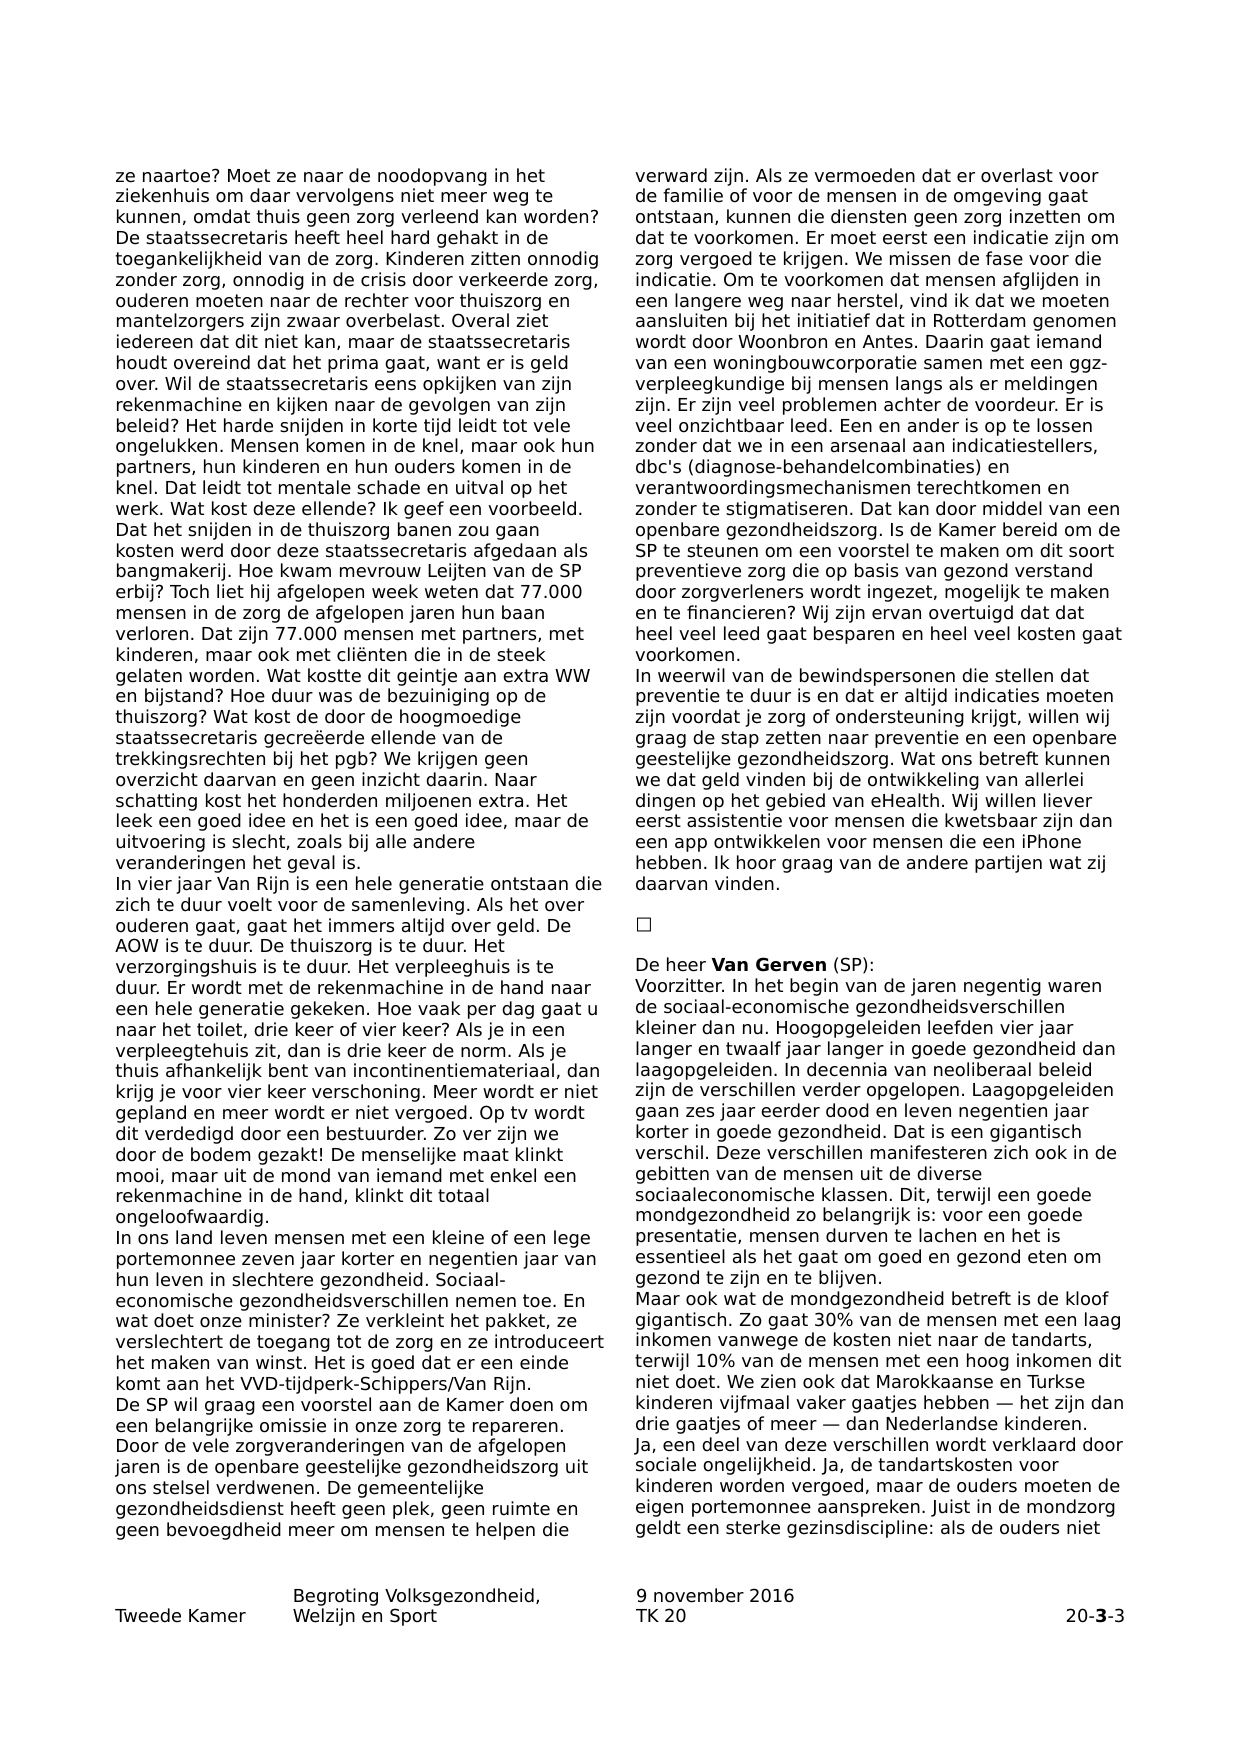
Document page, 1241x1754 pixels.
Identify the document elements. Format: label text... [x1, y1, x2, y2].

text Maar ook wat de mondgezondheid betreft is de kloof gigantisch. Zo gaat 30% van de mensen met een laag inkomen vanwege de kosten niet naar de tandarts, terwijl 10% van de mensen met een hoog inkomen dit niet doet. We zien ook dat Marokkaanse en Turkse kinderen vijfmaal vaker gaatjes hebben — het zijn dan drie gaatjes of meer — dan Nederlandse kinderen. [635, 1288, 1125, 1434]
text ⬜ [635, 914, 1125, 935]
text ze naartoe? Moet ze naar de noodopvang in het ziekenhuis om daar vervolgens niet meer weg te kunnen, omdat thuis geen zorg verleend kan worden? [115, 165, 605, 228]
text De heer Van Gerven (SP): [635, 955, 1125, 976]
text In vier jaar Van Rijn is een hele generatie ontstaan die zich te duur voelt voor de samenleving. Als het over ouderen gaat, gaat het immers altijd over geld. De AOW is te duur. De thuiszorg is te duur. Het verzorgingshuis is te duur. Het verpleeghuis is te duur. Er wordt met de rekenmachine in de hand naar een hele generatie gekeken. Hoe vaak per dag gaat u naar het toilet, drie keer of vier keer? Als je in een verpleegtehuis zit, dan is drie keer de norm. Als je thuis afhankelijk bent van incontinentiemateriaal, dan krijg je voor vier keer verschoning. Meer wordt er niet gepland en meer wordt er niet vergoed. Op tv wordt dit verdedigd door een bestuurder. Zo ver zijn we door de bodem gezakt! De menselijke maat klinkt mooi, maar uit de mond van iemand met enkel een rekenmachine in de hand, klinkt dit totaal ongeloofwaardig. [115, 874, 605, 1228]
text In weerwil van de bewindspersonen die stellen dat preventie te duur is en dat er altijd indicaties moeten zijn voordat je zorg of ondersteuning krijgt, willen wij graag de stap zetten naar preventie en een openbare geestelijke gezondheidszorg. Wat ons betreft kunnen we dat geld vinden bij de ontwikkeling van allerlei dingen op het gebied van eHealth. Wij willen liever eerst assistentie voor mensen die kwetsbaar zijn dan een app ontwikkelen voor mensen die een iPhone hebben. Ik hoor graag van de andere partijen wat zij daarvan vinden. [635, 665, 1125, 894]
text Ja, een deel van deze verschillen wordt verklaard door sociale ongelijkheid. Ja, de tandartskosten voor kinderen worden vergoed, maar de ouders moeten de eigen portemonnee aanspreken. Juist in de mondzorg geldt een sterke gezinsdiscipline: als de ouders niet [635, 1434, 1125, 1538]
text De SP wil graag een voorstel aan de Kamer doen om een belangrijke omissie in onze zorg te repareren. Door de vele zorgveranderingen van de afgelopen jaren is de openbare geestelijke gezondheidszorg uit ons stelsel verdwenen. De gemeentelijke gezondheidsdienst heeft geen plek, geen ruimte en geen bevoegdheid meer om mensen te helpen die [115, 1394, 605, 1540]
text verward zijn. Als ze vermoeden dat er overlast voor de familie of voor de mensen in de omgeving gaat ontstaan, kunnen die diensten geen zorg inzetten om dat te voorkomen. Er moet eerst een indicatie zijn om zorg vergoed te krijgen. We missen de fase voor die indicatie. Om te voorkomen dat mensen afglijden in een langere weg naar herstel, vind ik dat we moeten aansluiten bij het initiatief dat in Rotterdam genomen wordt door Woonbron en Antes. Daarin gaat iemand van een woningbouwcorporatie samen met een ggz-verpleegkundige bij mensen langs als er meldingen zijn. Er zijn veel problemen achter de voordeur. Er is veel onzichtbaar leed. Een en ander is op te lossen zonder dat we in een arsenaal aan indicatiestellers, dbc's (diagnose-behandelcombinaties) en verantwoordingsmechanismen terechtkomen en zonder te stigmatiseren. Dat kan door middel van een openbare gezondheidszorg. Is de Kamer bereid om de SP te steunen om een voorstel te maken om dit soort preventieve zorg die op basis van gezond verstand door zorgverleners wordt ingezet, mogelijk te maken en te financieren? Wij zijn ervan overtuigd dat dat heel veel leed gaat besparen en heel veel kosten gaat voorkomen. [635, 165, 1125, 665]
text In ons land leven mensen met een kleine of een lege portemonnee zeven jaar korter en negentien jaar van hun leven in slechtere gezondheid. Sociaal-economische gezondheidsverschillen nemen toe. En wat doet onze minister? Ze verkleint het pakket, ze verslechtert de toegang tot de zorg en ze introduceert het maken van winst. Het is goed dat er een einde komt aan het VVD-tijdperk-Schippers/Van Rijn. [115, 1228, 605, 1394]
text Voorzitter. In het begin van de jaren negentig waren de sociaal-economische gezondheidsverschillen kleiner dan nu. Hoogopgeleiden leefden vier jaar langer en twaalf jaar langer in goede gezondheid dan laagopgeleiden. In decennia van neoliberaal beleid zijn de verschillen verder opgelopen. Laagopgeleiden gaan zes jaar eerder dood en leven negentien jaar korter in goede gezondheid. Dat is een gigantisch verschil. Deze verschillen manifesteren zich ook in de gebitten van de mensen uit de diverse sociaaleconomische klassen. Dit, terwijl een goede mondgezondheid zo belangrijk is: voor een goede presentatie, mensen durven te lachen en het is essentieel als het gaat om goed en gezond eten om gezond te zijn en te blijven. [635, 976, 1125, 1288]
text De staatssecretaris heeft heel hard gehakt in de toegankelijkheid van de zorg. Kinderen zitten onnodig zonder zorg, onnodig in de crisis door verkeerde zorg, ouderen moeten naar de rechter voor thuiszorg en mantelzorgers zijn zwaar overbelast. Overal ziet iedereen dat dit niet kan, maar de staatssecretaris houdt overeind dat het prima gaat, want er is geld over. Wil de staatssecretaris eens opkijken van zijn rekenmachine en kijken naar de gevolgen van zijn beleid? Het harde snijden in korte tijd leidt tot vele ongelukken. Mensen komen in de knel, maar ook hun partners, hun kinderen en hun ouders komen in de knel. Dat leidt tot mentale schade en uitval op het werk. Wat kost deze ellende? Ik geef een voorbeeld. Dat het snijden in de thuiszorg banen zou gaan kosten werd door deze staatssecretaris afgedaan als bangmakerij. Hoe kwam mevrouw Leijten van de SP erbij? Toch liet hij afgelopen week weten dat 77.000 mensen in de zorg de afgelopen jaren hun baan verloren. Dat zijn 77.000 mensen met partners, met kinderen, maar ook met cliënten die in de steek gelaten worden. Wat kostte dit geintje aan extra WW en bijstand? Hoe duur was de bezuiniging op de thuiszorg? Wat kost de door de hoogmoedige staatssecretaris gecreëerde ellende van de trekkingsrechten bij het pgb? We krijgen geen overzicht daarvan en geen inzicht daarin. Naar schatting kost het honderden miljoenen extra. Het leek een goed idee en het is een goed idee, maar de uitvoering is slecht, zoals bij alle andere veranderingen het geval is. [115, 228, 605, 874]
